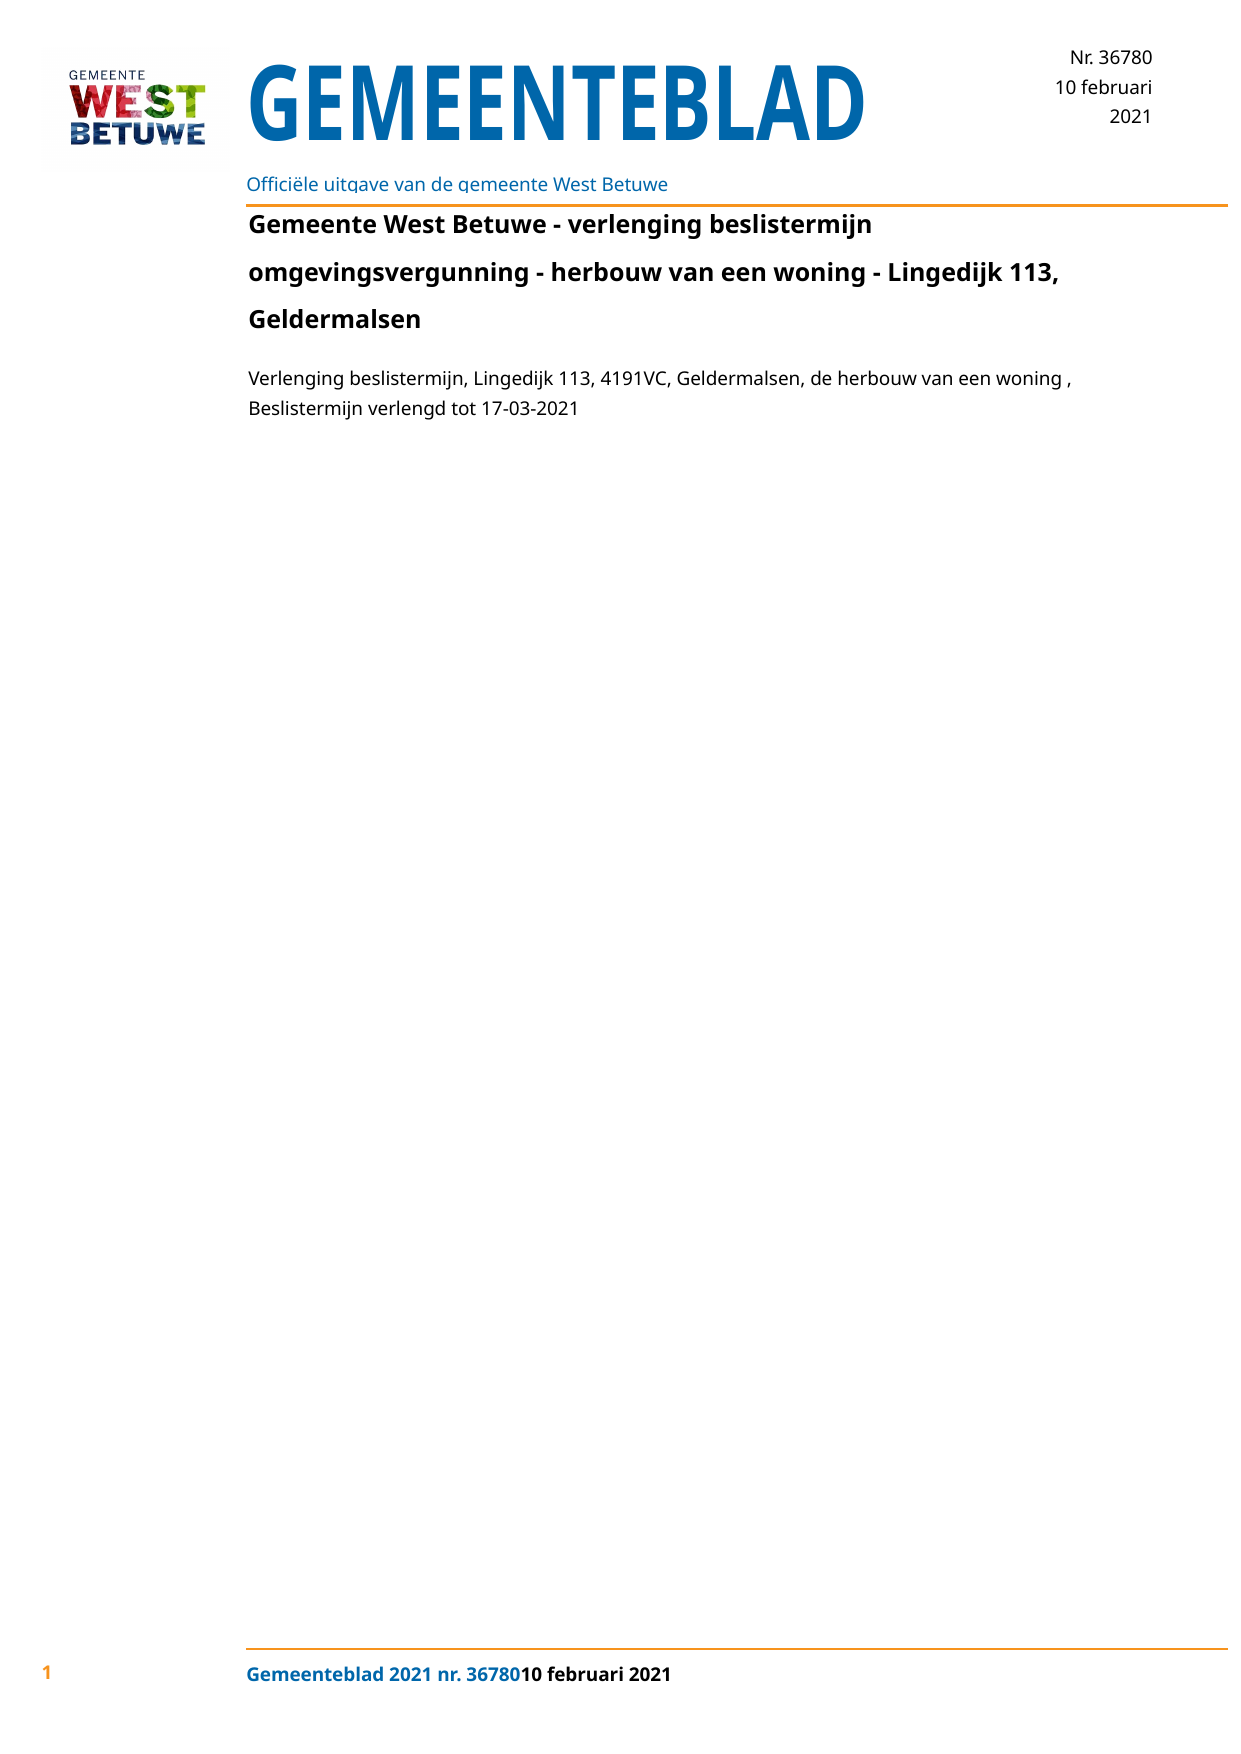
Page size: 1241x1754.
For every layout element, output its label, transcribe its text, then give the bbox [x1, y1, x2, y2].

text Verlenging beslistermijn, Lingedijk 113, 4191VC, Geldermalsen, de herbouw van een woning , Beslistermijn verlengd tot 17-03-2021 [248, 366, 1152, 421]
text Gemeente West Betuwe - verlenging beslistermijn omgevingsvergunning - herbouw van een woning - Lingedijk 113, Geldermalsen [248, 207, 1152, 336]
picture [41, 47, 231, 172]
